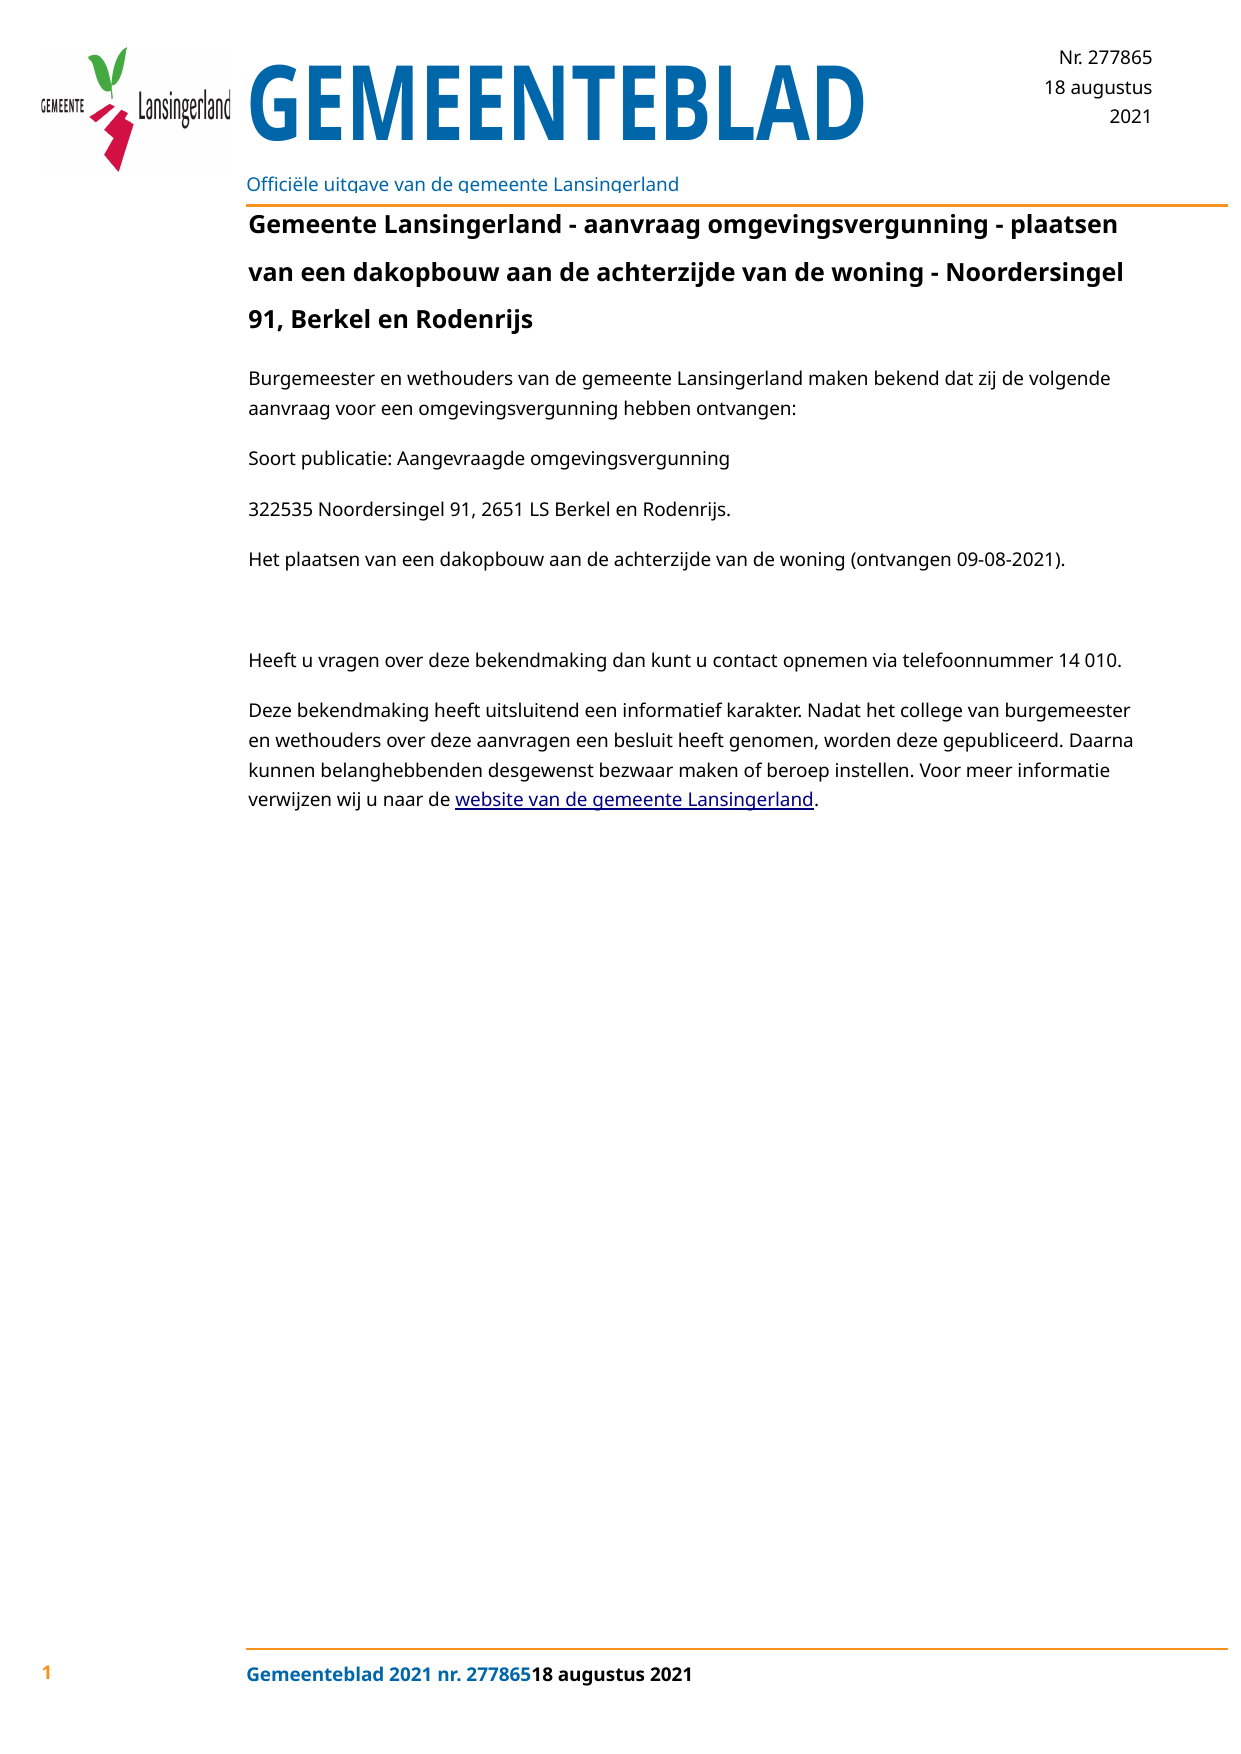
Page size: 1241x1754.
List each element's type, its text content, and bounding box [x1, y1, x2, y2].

picture [41, 47, 231, 172]
text Soort publicatie: Aangevraagde omgevingsvergunning [248, 446, 1152, 471]
text Burgemeester en wethouders van de gemeente Lansingerland maken bekend dat zij de volgende aanvraag voor een omgevingsvergunning hebben ontvangen: [248, 366, 1152, 421]
text Heeft u vragen over deze bekendmaking dan kunt u contact opnemen via telefoonnummer 14 010. [248, 647, 1152, 673]
text 322535 Noordersingel 91, 2651 LS Berkel en Rodenrijs. [248, 496, 1152, 522]
text Deze bekendmaking heeft uitsluitend een informatief karakter. Nadat het college van burgemeester en wethouders over deze aanvragen een besluit heeft genomen, worden deze gepubliceerd. Daarna kunnen belanghebbenden desgewenst bezwaar maken of beroep instellen. Voor meer informatie verwijzen wij u naar de website van de gemeente Lansingerland. [248, 698, 1152, 812]
text Gemeente Lansingerland - aanvraag omgevingsvergunning - plaatsen van een dakopbouw aan de achterzijde van de woning - Noordersingel 91, Berkel en Rodenrijs [248, 207, 1152, 336]
text Het plaatsen van een dakopbouw aan de achterzijde van de woning (ontvangen 09-08-2021). [248, 546, 1152, 572]
